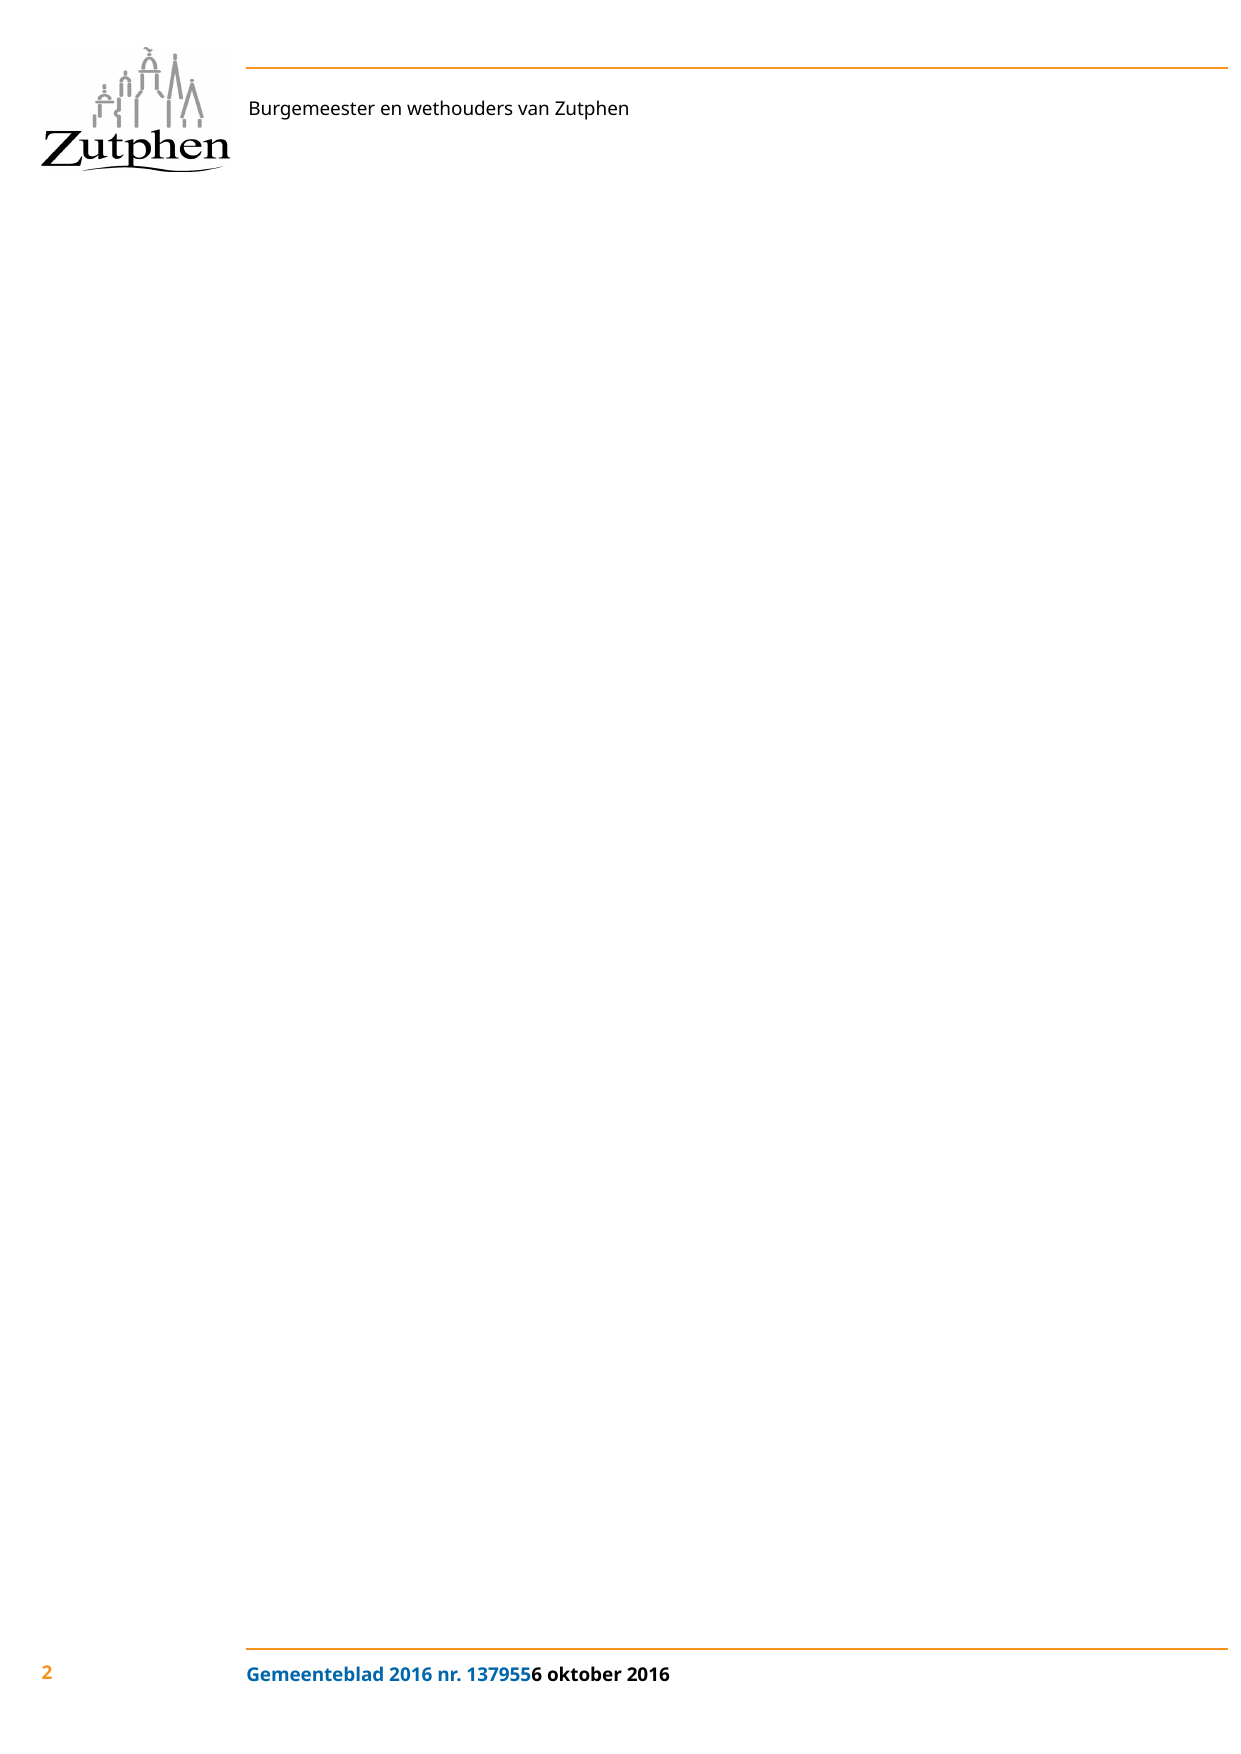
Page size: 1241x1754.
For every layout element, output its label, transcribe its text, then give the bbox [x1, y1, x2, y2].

text Burgemeester en wethouders van Zutphen [248, 95, 1152, 121]
picture [41, 47, 231, 172]
